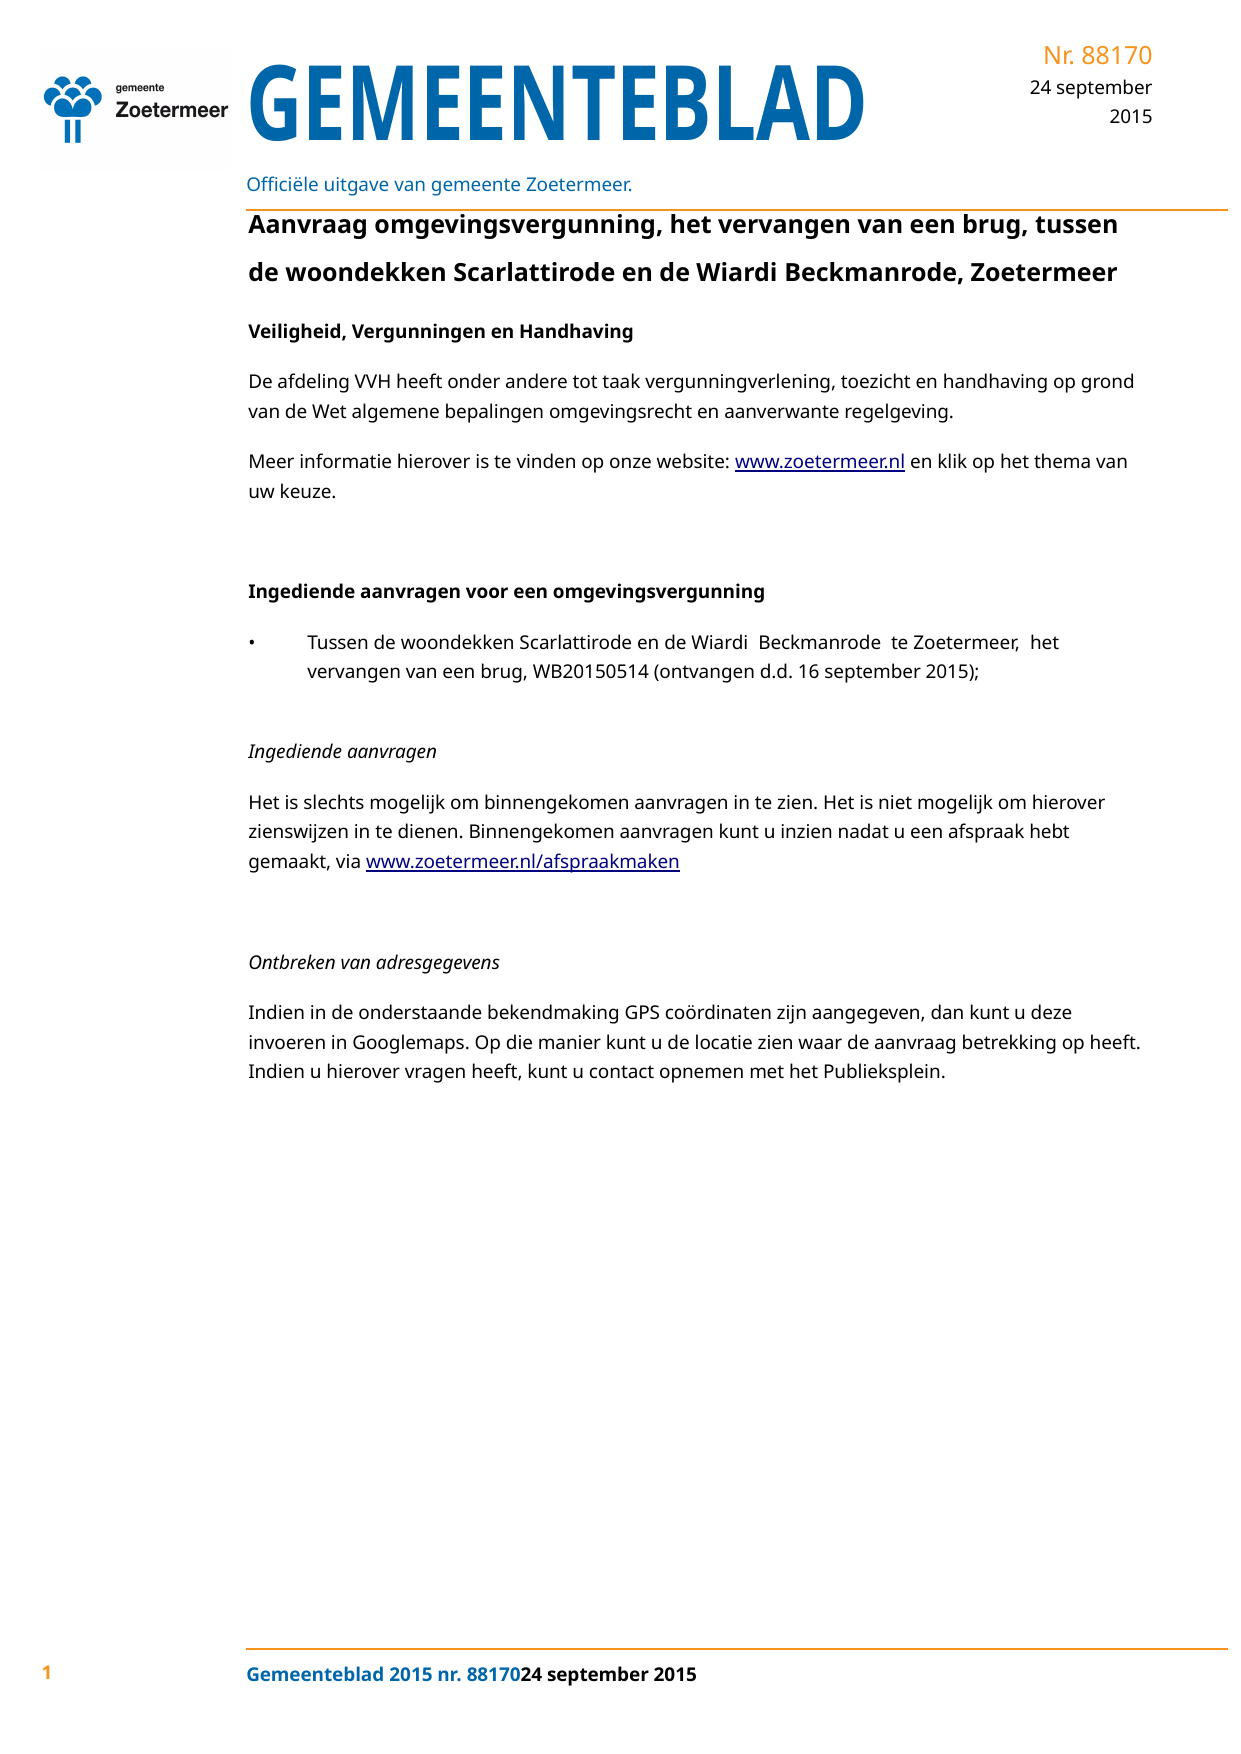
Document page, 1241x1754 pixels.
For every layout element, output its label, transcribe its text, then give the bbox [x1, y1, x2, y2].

text Ontbreken van adresgegevens [248, 949, 1152, 975]
text De afdeling VVH heeft onder andere tot taak vergunningverlening, toezicht en handhaving op grond van de Wet algemene bepalingen omgevingsrecht en aanverwante regelgeving. [248, 368, 1152, 424]
text Ingediende aanvragen [248, 739, 1152, 764]
list Tussen de woondekken Scarlattirode en de Wiardi Beckmanrode te Zoetermeer, het vervangen van een brug, WB20150514 (ontvangen d.d. 16 september 2015); [248, 629, 1152, 684]
text Meer informatie hierover is te vinden op onze website: www.zoetermeer.nl en klik op het thema van uw keuze. [248, 448, 1152, 504]
text Indien in de onderstaande bekendmaking GPS coördinaten zijn aangegeven, dan kunt u deze invoeren in Googlemaps. Op die manier kunt u de locatie zien waar de aanvraag betrekking op heeft. Indien u hierover vragen heeft, kunt u contact opnemen met het Publieksplein. [248, 999, 1152, 1084]
text Het is slechts mogelijk om binnengekomen aanvragen in te zien. Het is niet mogelijk om hierover zienswijzen in te dienen. Binnengekomen aanvragen kunt u inzien nadat u een afspraak hebt gemaakt, via www.zoetermeer.nl/afspraakmaken [248, 789, 1152, 874]
picture [41, 47, 231, 172]
text Ingediende aanvragen voor een omgevingsvergunning [248, 579, 1152, 604]
text Veiligheid, Vergunningen en Handhaving [248, 318, 1152, 344]
text Aanvraag omgevingsvergunning, het vervangen van een brug, tussen de woondekken Scarlattirode en de Wiardi Beckmanrode, Zoetermeer [248, 211, 1152, 288]
